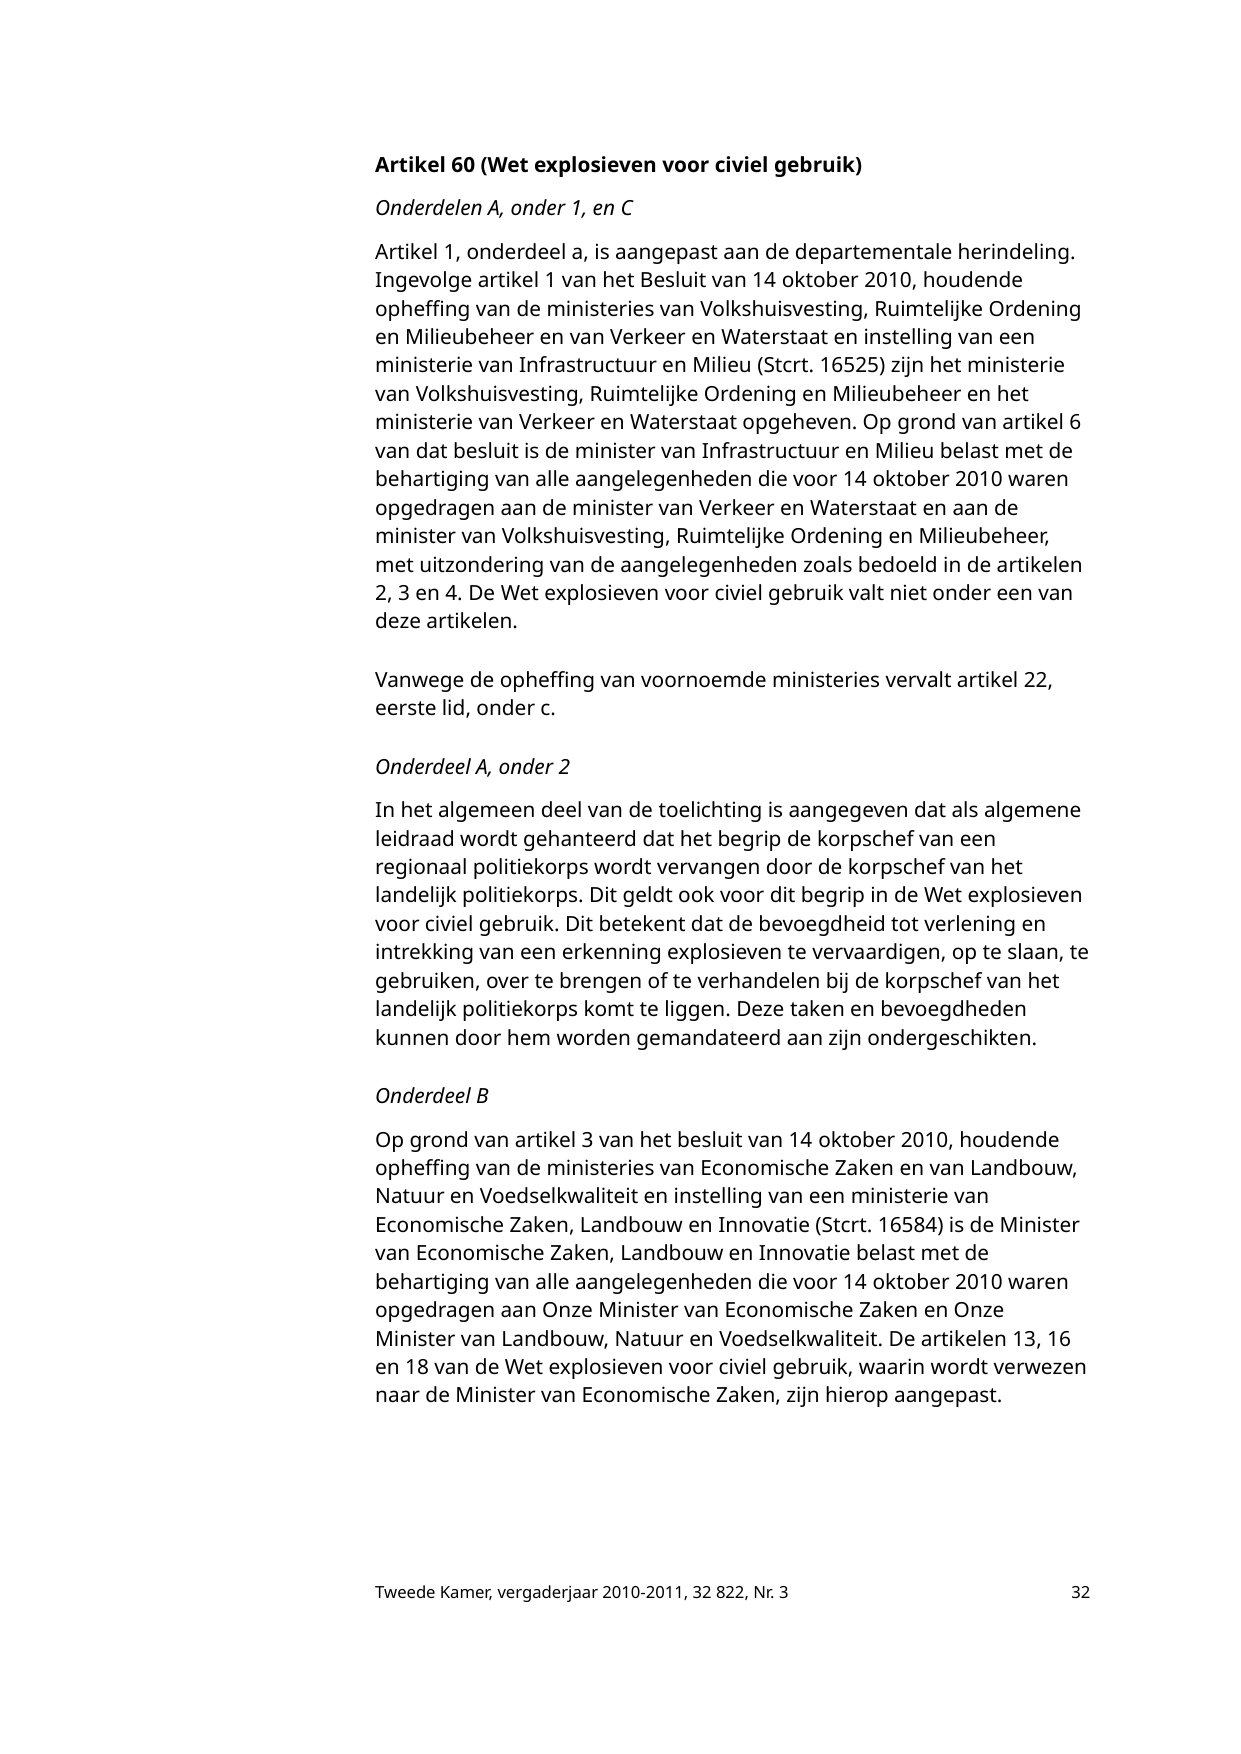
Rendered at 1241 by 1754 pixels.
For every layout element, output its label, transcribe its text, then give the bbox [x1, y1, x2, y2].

text In het algemeen deel van de toelichting is aangegeven dat als algemene leidraad wordt gehanteerd dat het begrip de korpschef van een regionaal politiekorps wordt vervangen door de korpschef van het landelijk politiekorps. Dit geldt ook voor dit begrip in de Wet explosieven voor civiel gebruik. Dit betekent dat de bevoegdheid tot verlening en intrekking van een erkenning explosieven te vervaardigen, op te slaan, te gebruiken, over te brengen of te verhandelen bij de korpschef van het landelijk politiekorps komt te liggen. Deze taken en bevoegdheden kunnen door hem worden gemandateerd aan zijn ondergeschikten. [375, 795, 1090, 1051]
text Artikel 60 (Wet explosieven voor civiel gebruik) [375, 150, 1090, 178]
text Op grond van artikel 3 van het besluit van 14 oktober 2010, houdende opheffing van de ministeries van Economische Zaken en van Landbouw, Natuur en Voedselkwaliteit en instelling van een ministerie van Economische Zaken, Landbouw en Innovatie (Stcrt. 16584) is de Minister van Economische Zaken, Landbouw en Innovatie belast met de behartiging van alle aangelegenheden die voor 14 oktober 2010 waren opgedragen aan Onze Minister van Economische Zaken en Onze Minister van Landbouw, Natuur en Voedselkwaliteit. De artikelen 13, 16 en 18 van de Wet explosieven voor civiel gebruik, waarin wordt verwezen naar de Minister van Economische Zaken, zijn hierop aangepast. [375, 1125, 1090, 1409]
text Onderdeel B [375, 1081, 1090, 1110]
text Artikel 1, onderdeel a, is aangepast aan de departementale herindeling. Ingevolge artikel 1 van het Besluit van 14 oktober 2010, houdende opheffing van de ministeries van Volkshuisvesting, Ruimtelijke Ordening en Milieubeheer en van Verkeer en Waterstaat en instelling van een ministerie van Infrastructuur en Milieu (Stcrt. 16525) zijn het ministerie van Volkshuisvesting, Ruimtelijke Ordening en Milieubeheer en het ministerie van Verkeer en Waterstaat opgeheven. Op grond van artikel 6 van dat besluit is de minister van Infrastructuur en Milieu belast met de behartiging van alle aangelegenheden die voor 14 oktober 2010 waren opgedragen aan de minister van Verkeer en Waterstaat en aan de minister van Volkshuisvesting, Ruimtelijke Ordening en Milieubeheer, met uitzondering van de aangelegenheden zoals bedoeld in de artikelen 2, 3 en 4. De Wet explosieven voor civiel gebruik valt niet onder een van deze artikelen. [375, 237, 1090, 635]
text Vanwege de opheffing van voornoemde ministeries vervalt artikel 22, eerste lid, onder c. [375, 665, 1090, 722]
text Onderdeel A, onder 2 [375, 752, 1090, 780]
text Onderdelen A, onder 1, en C [375, 193, 1090, 222]
